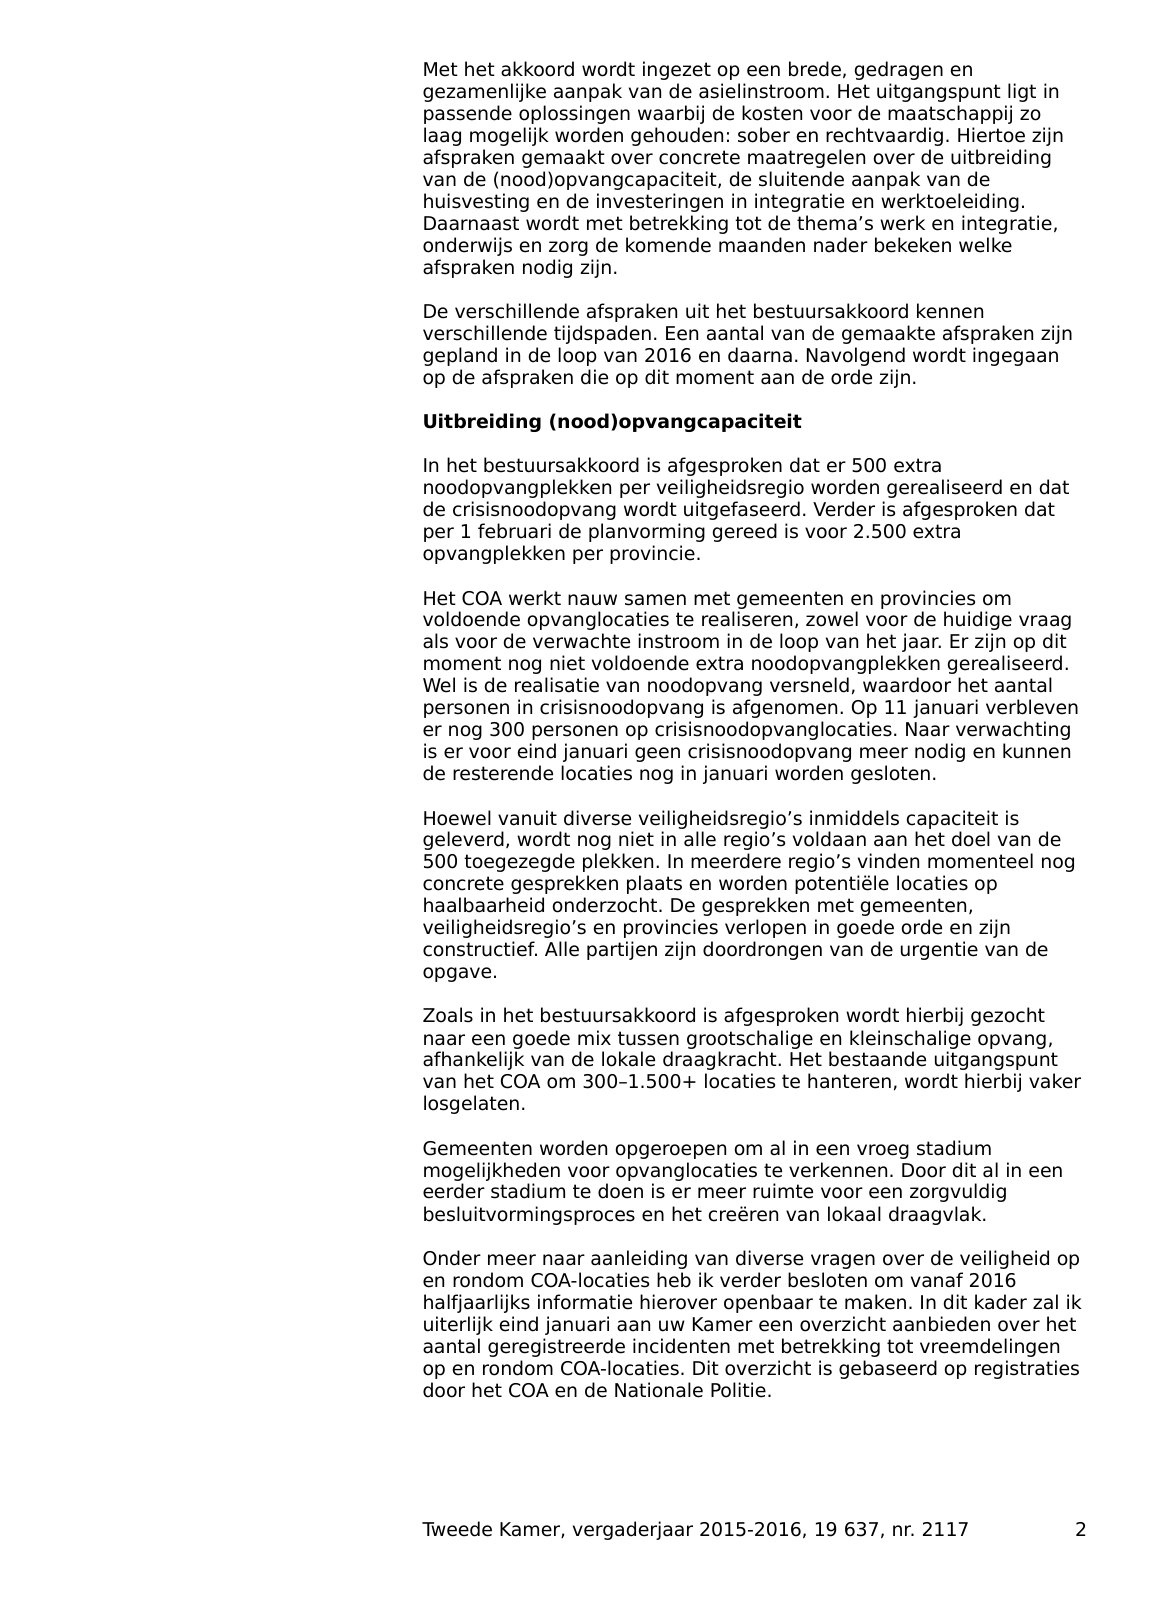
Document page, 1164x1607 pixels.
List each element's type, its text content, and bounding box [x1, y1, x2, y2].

subtitle Uitbreiding (nood)opvangcapaciteit [422, 411, 1087, 433]
text De verschillende afspraken uit het bestuursakkoord kennen verschillende tijdspaden. Een aantal van de gemaakte afspraken zijn gepland in de loop van 2016 en daarna. Navolgend wordt ingegaan op de afspraken die op dit moment aan de orde zijn. [422, 301, 1087, 389]
text Zoals in het bestuursakkoord is afgesproken wordt hierbij gezocht naar een goede mix tussen grootschalige en kleinschalige opvang, afhankelijk van de lokale draagkracht. Het bestaande uitgangspunt van het COA om 300–1.500+ locaties te hanteren, wordt hierbij vaker losgelaten. [422, 1005, 1087, 1115]
text Met het akkoord wordt ingezet op een brede, gedragen en gezamenlijke aanpak van de asielinstroom. Het uitgangspunt ligt in passende oplossingen waarbij de kosten voor de maatschappij zo laag mogelijk worden gehouden: sober en rechtvaardig. Hiertoe zijn afspraken gemaakt over concrete maatregelen over de uitbreiding van de (nood)opvangcapaciteit, de sluitende aanpak van de huisvesting en de investeringen in integratie en werktoeleiding. Daarnaast wordt met betrekking tot de thema’s werk en integratie, onderwijs en zorg de komende maanden nader bekeken welke afspraken nodig zijn. [422, 59, 1087, 279]
text Het COA werkt nauw samen met gemeenten en provincies om voldoende opvanglocaties te realiseren, zowel voor de huidige vraag als voor de verwachte instroom in de loop van het jaar. Er zijn op dit moment nog niet voldoende extra noodopvangplekken gerealiseerd. Wel is de realisatie van noodopvang versneld, waardoor het aantal personen in crisisnoodopvang is afgenomen. Op 11 januari verbleven er nog 300 personen op crisisnoodopvanglocaties. Naar verwachting is er voor eind januari geen crisisnoodopvang meer nodig en kunnen de resterende locaties nog in januari worden gesloten. [422, 587, 1087, 785]
text Hoewel vanuit diverse veiligheidsregio’s inmiddels capaciteit is geleverd, wordt nog niet in alle regio’s voldaan aan het doel van de 500 toegezegde plekken. In meerdere regio’s vinden momenteel nog concrete gesprekken plaats en worden potentiële locaties op haalbaarheid onderzocht. De gesprekken met gemeenten, veiligheidsregio’s en provincies verlopen in goede orde en zijn constructief. Alle partijen zijn doordrongen van de urgentie van de opgave. [422, 807, 1087, 983]
text Onder meer naar aanleiding van diverse vragen over de veiligheid op en rondom COA-locaties heb ik verder besloten om vanaf 2016 halfjaarlijks informatie hierover openbaar te maken. In dit kader zal ik uiterlijk eind januari aan uw Kamer een overzicht aanbieden over het aantal geregistreerde incidenten met betrekking tot vreemdelingen op en rondom COA-locaties. Dit overzicht is gebaseerd op registraties door het COA en de Nationale Politie. [422, 1248, 1087, 1401]
text In het bestuursakkoord is afgesproken dat er 500 extra noodopvangplekken per veiligheidsregio worden gerealiseerd en dat de crisisnoodopvang wordt uitgefaseerd. Verder is afgesproken dat per 1 februari de planvorming gereed is voor 2.500 extra opvangplekken per provincie. [422, 455, 1087, 565]
text Gemeenten worden opgeroepen om al in een vroeg stadium mogelijkheden voor opvanglocaties te verkennen. Door dit al in een eerder stadium te doen is er meer ruimte voor een zorgvuldig besluitvormingsproces en het creëren van lokaal draagvlak. [422, 1137, 1087, 1225]
